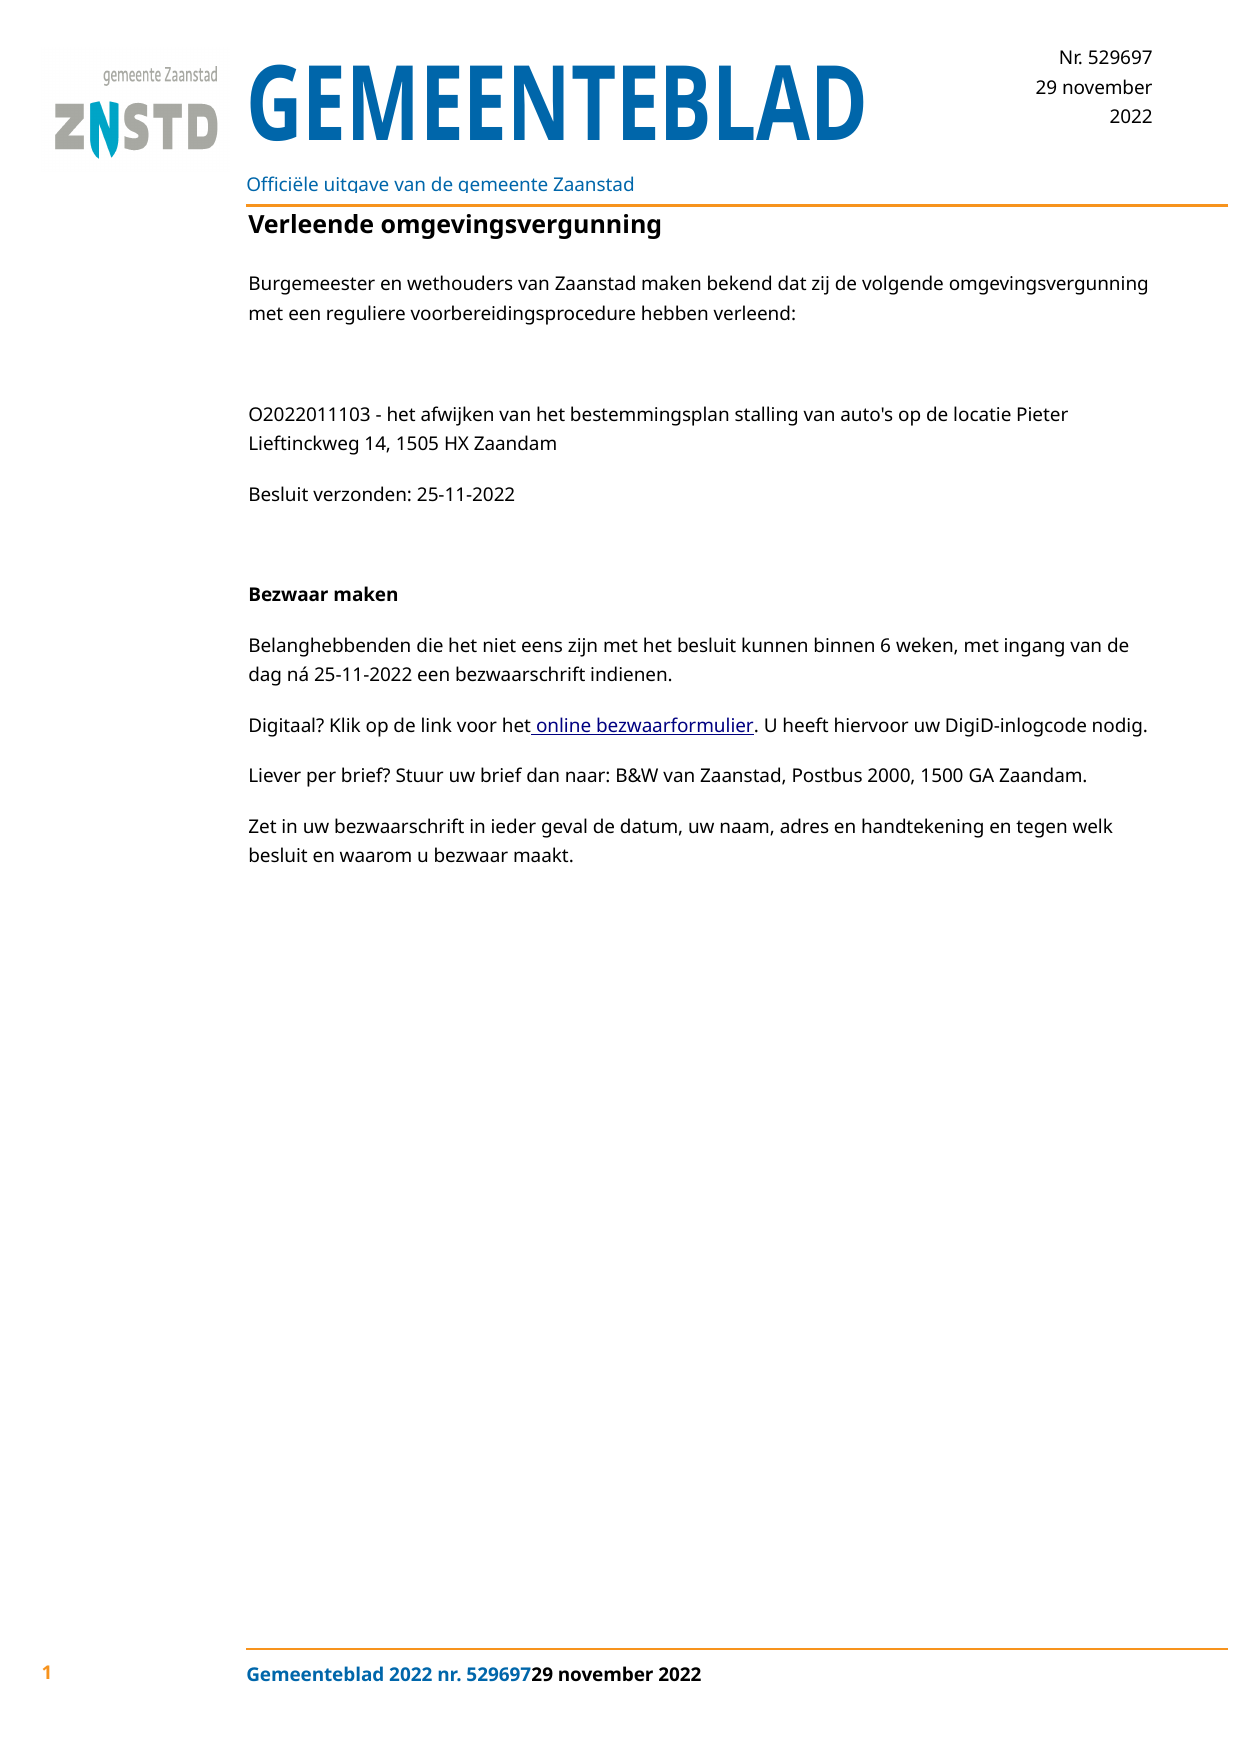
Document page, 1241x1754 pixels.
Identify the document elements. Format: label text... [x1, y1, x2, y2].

text O2022011103 - het afwijken van het bestemmingsplan stalling van auto's op de locatie Pieter Lieftinckweg 14, 1505 HX Zaandam [248, 401, 1152, 456]
picture [41, 47, 231, 172]
text Verleende omgevingsvergunning [248, 207, 1152, 241]
text Digitaal? Klik op de link voor het online bezwaarformulier. U heeft hiervoor uw DigiD-inlogcode nodig. [248, 712, 1152, 738]
text Belanghebbenden die het niet eens zijn met het besluit kunnen binnen 6 weken, met ingang van de dag ná 25-11-2022 een bezwaarschrift indienen. [248, 632, 1152, 687]
text Bezwaar maken [248, 582, 1152, 607]
text Zet in uw bezwaarschrift in ieder geval de datum, uw naam, adres en handtekening en tegen welk besluit en waarom u bezwaar maakt. [248, 813, 1152, 868]
text Liever per brief? Stuur uw brief dan naar: B&W van Zaanstad, Postbus 2000, 1500 GA Zaandam. [248, 762, 1152, 788]
text Besluit verzonden: 25-11-2022 [248, 481, 1152, 506]
text Burgemeester en wethouders van Zaanstad maken bekend dat zij de volgende omgevingsvergunning met een reguliere voorbereidingsprocedure hebben verleend: [248, 270, 1152, 326]
